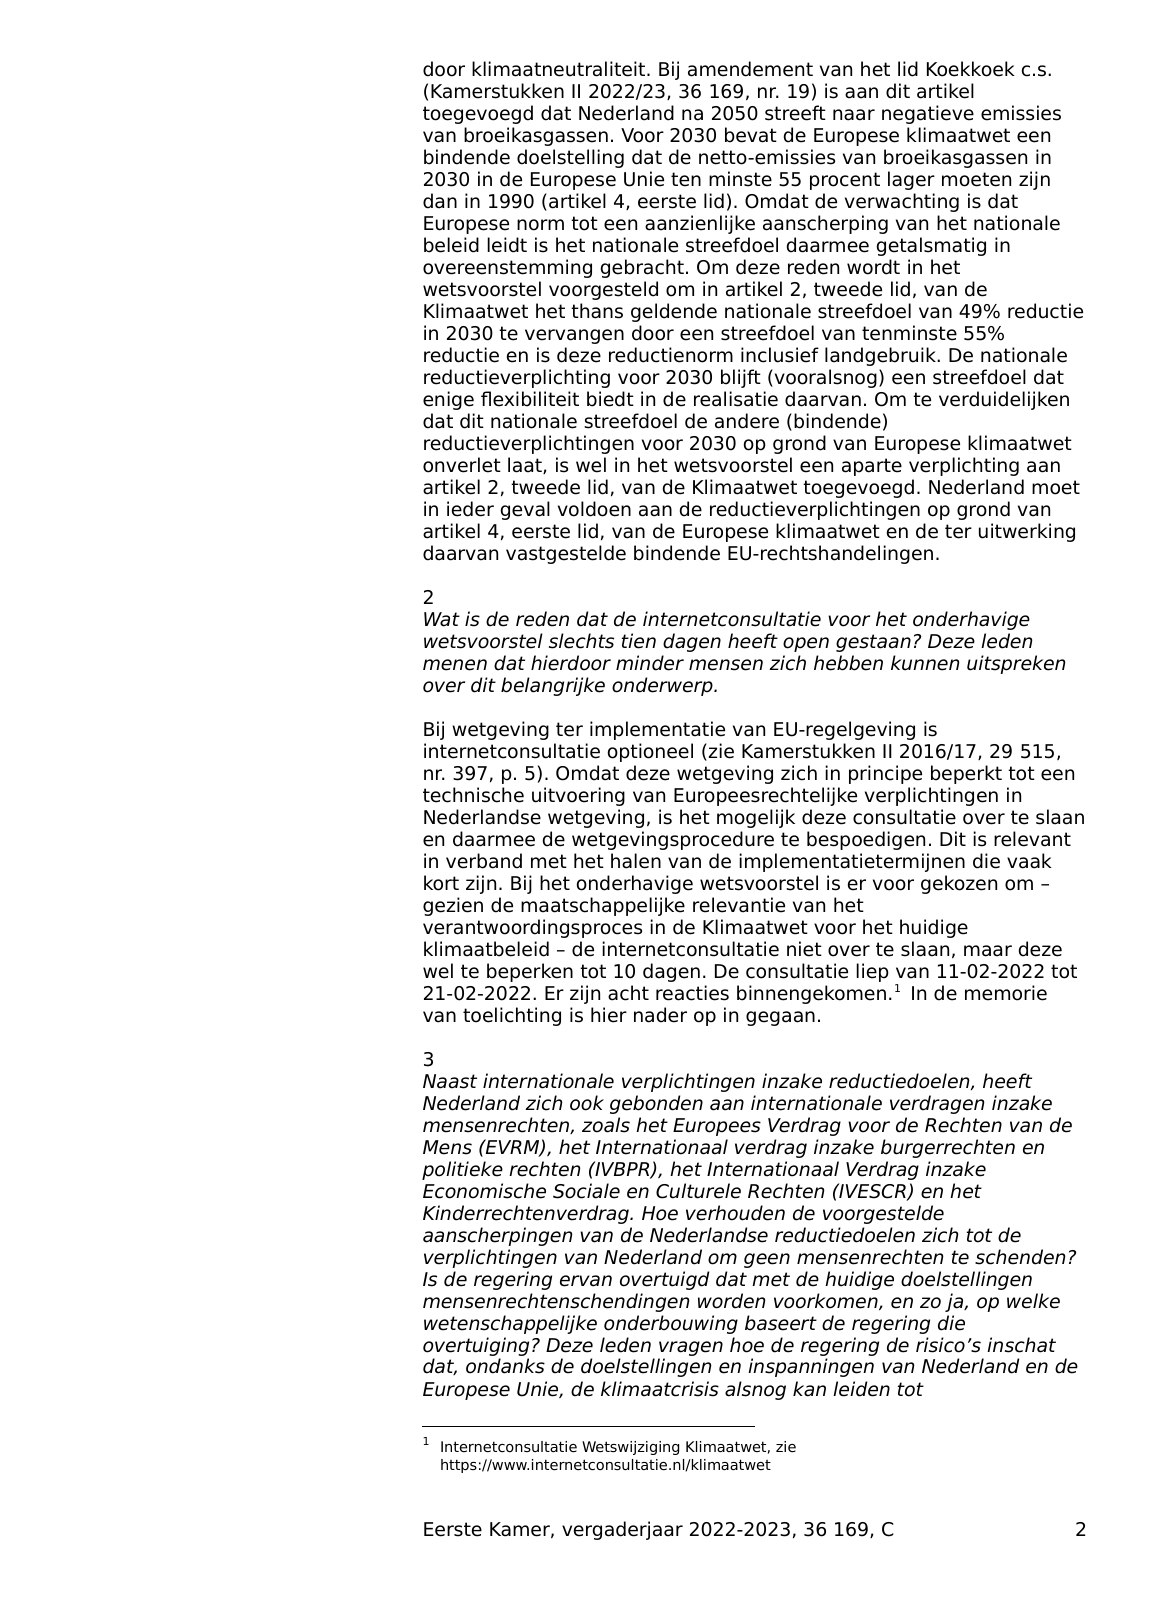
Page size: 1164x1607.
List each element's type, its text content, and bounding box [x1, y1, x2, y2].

text Naast internationale verplichtingen inzake reductiedoelen, heeft Nederland zich ook gebonden aan internationale verdragen inzake mensenrechten, zoals het Europees Verdrag voor de Rechten van de Mens (EVRM), het Internationaal verdrag inzake burgerrechten en politieke rechten (IVBPR), het Internationaal Verdrag inzake Economische Sociale en Culturele Rechten (IVESCR) en het Kinderrechtenverdrag. Hoe verhouden de voorgestelde aanscherpingen van de Nederlandse reductiedoelen zich tot de verplichtingen van Nederland om geen mensenrechten te schenden? Is de regering ervan overtuigd dat met de huidige doelstellingen mensenrechtenschendingen worden voorkomen, en zo ja, op welke wetenschappelijke onderbouwing baseert de regering die overtuiging? Deze leden vragen hoe de regering de risico’s inschat dat, ondanks de doelstellingen en inspanningen van Nederland en de Europese Unie, de klimaatcrisis alsnog kan leiden tot [422, 1071, 1087, 1400]
text Internetconsultatie Wetswijziging Klimaatwet, zie https://www.internetconsultatie.nl/klimaatwet [422, 1435, 1087, 1474]
text Bij wetgeving ter implementatie van EU-regelgeving is internetconsultatie optioneel (zie Kamerstukken II 2016/17, 29 515, nr. 397, p. 5). Omdat deze wetgeving zich in principe beperkt tot een technische uitvoering van Europeesrechtelijke verplichtingen in Nederlandse wetgeving, is het mogelijk deze consultatie over te slaan en daarmee de wetgevingsprocedure te bespoedigen. Dit is relevant in verband met het halen van de implementatietermijnen die vaak kort zijn. Bij het onderhavige wetsvoorstel is er voor gekozen om – gezien de maatschappelijke relevantie van het verantwoordingsproces in de Klimaatwet voor het huidige klimaatbeleid – de internetconsultatie niet over te slaan, maar deze wel te beperken tot 10 dagen. De consultatie liep van 11-02-2022 tot 21-02-2022. Er zijn acht reacties binnengekomen. In de memorie van toelichting is hier nader op in gegaan. [422, 719, 1087, 1027]
text 2 [422, 587, 1087, 609]
text Wat is de reden dat de internetconsultatie voor het onderhavige wetsvoorstel slechts tien dagen heeft open gestaan? Deze leden menen dat hierdoor minder mensen zich hebben kunnen uitspreken over dit belangrijke onderwerp. [422, 609, 1087, 697]
text door klimaatneutraliteit. Bij amendement van het lid Koekkoek c.s. (Kamerstukken II 2022/23, 36 169, nr. 19) is aan dit artikel toegevoegd dat Nederland na 2050 streeft naar negatieve emissies van broeikasgassen. Voor 2030 bevat de Europese klimaatwet een bindende doelstelling dat de netto-emissies van broeikasgassen in 2030 in de Europese Unie ten minste 55 procent lager moeten zijn dan in 1990 (artikel 4, eerste lid). Omdat de verwachting is dat Europese norm tot een aanzienlijke aanscherping van het nationale beleid leidt is het nationale streefdoel daarmee getalsmatig in overeenstemming gebracht. Om deze reden wordt in het wetsvoorstel voorgesteld om in artikel 2, tweede lid, van de Klimaatwet het thans geldende nationale streefdoel van 49% reductie in 2030 te vervangen door een streefdoel van tenminste 55% reductie en is deze reductienorm inclusief landgebruik. De nationale reductieverplichting voor 2030 blijft (vooralsnog) een streefdoel dat enige flexibiliteit biedt in de realisatie daarvan. Om te verduidelijken dat dit nationale streefdoel de andere (bindende) reductieverplichtingen voor 2030 op grond van Europese klimaatwet onverlet laat, is wel in het wetsvoorstel een aparte verplichting aan artikel 2, tweede lid, van de Klimaatwet toegevoegd. Nederland moet in ieder geval voldoen aan de reductieverplichtingen op grond van artikel 4, eerste lid, van de Europese klimaatwet en de ter uitwerking daarvan vastgestelde bindende EU-rechtshandelingen. [422, 59, 1087, 564]
text 3 [422, 1049, 1087, 1071]
